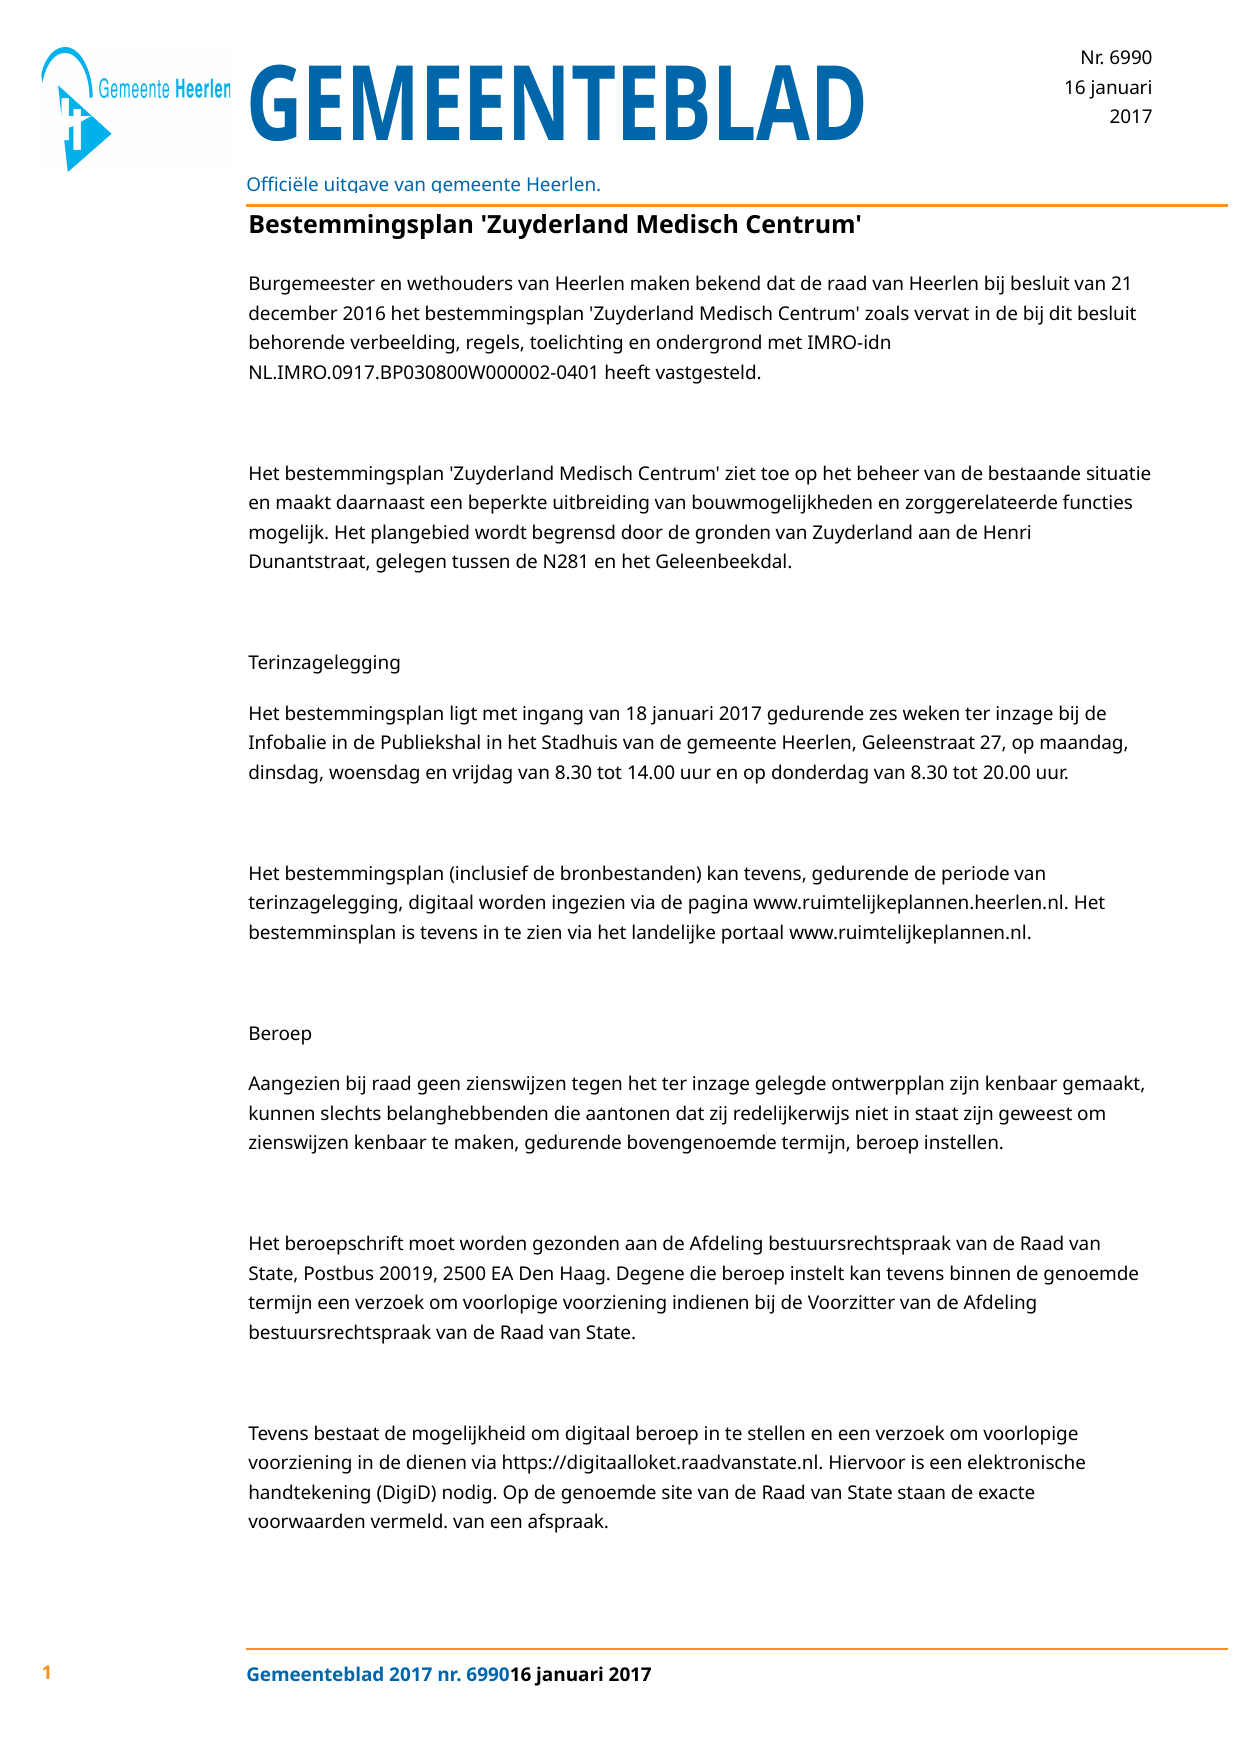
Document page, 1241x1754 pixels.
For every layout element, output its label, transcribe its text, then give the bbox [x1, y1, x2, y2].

picture [41, 47, 58, 70]
text Het bestemmingsplan ligt met ingang van 18 januari 2017 gedurende zes weken ter inzage bij de Infobalie in de Publiekshal in het Stadhuis van de gemeente Heerlen, Geleenstraat 27, op maandag, dinsdag, woensdag en vrijdag van 8.30 tot 14.00 uur en op donderdag van 8.30 tot 20.00 uur. [248, 700, 1152, 785]
text Aangezien bij raad geen zienswijzen tegen het ter inzage gelegde ontwerpplan zijn kenbaar gemaakt, kunnen slechts belanghebbenden die aantonen dat zij redelijkerwijs niet in staat zijn geweest om zienswijzen kenbaar te maken, gedurende bovengenoemde termijn, beroep instellen. [248, 1070, 1152, 1155]
text Bestemmingsplan 'Zuyderland Medisch Centrum' [248, 207, 1152, 241]
text Terinzagelegging [248, 649, 1152, 675]
text Beroep [248, 1020, 1152, 1046]
picture [41, 47, 231, 172]
text Burgemeester en wethouders van Heerlen maken bekend dat de raad van Heerlen bij besluit van 21 december 2016 het bestemmingsplan 'Zuyderland Medisch Centrum' zoals vervat in de bij dit besluit behorende verbeelding, regels, toelichting en ondergrond met IMRO-idn NL.IMRO.0917.BP030800W000002-0401 heeft vastgesteld. [248, 270, 1152, 385]
text Het beroepschrift moet worden gezonden aan de Afdeling bestuursrechtspraak van de Raad van State, Postbus 20019, 2500 EA Den Haag. Degene die beroep instelt kan tevens binnen de genoemde termijn een verzoek om voorlopige voorziening indienen bij de Voorzitter van de Afdeling bestuursrechtspraak van de Raad van State. [248, 1230, 1152, 1345]
text Het bestemmingsplan 'Zuyderland Medisch Centrum' ziet toe op het beheer van de bestaande situatie en maakt daarnaast een beperkte uitbreiding van bouwmogelijkheden en zorggerelateerde functies mogelijk. Het plangebied wordt begrensd door de gronden van Zuyderland aan de Henri Dunantstraat, gelegen tussen de N281 en het Geleenbeekdal. [248, 460, 1152, 574]
text Het bestemmingsplan (inclusief de bronbestanden) kan tevens, gedurende de periode van terinzagelegging, digitaal worden ingezien via de pagina www.ruimtelijkeplannen.heerlen.nl. Het bestemminsplan is tevens in te zien via het landelijke portaal www.ruimtelijkeplannen.nl. [248, 860, 1152, 945]
text Tevens bestaat de mogelijkheid om digitaal beroep in te stellen en een verzoek om voorlopige voorziening in de dienen via https://digitaalloket.raadvanstate.nl. Hiervoor is een elektronische handtekening (DigiD) nodig. Op de genoemde site van de Raad van State staan de exacte voorwaarden vermeld. van een afspraak. [248, 1420, 1152, 1534]
